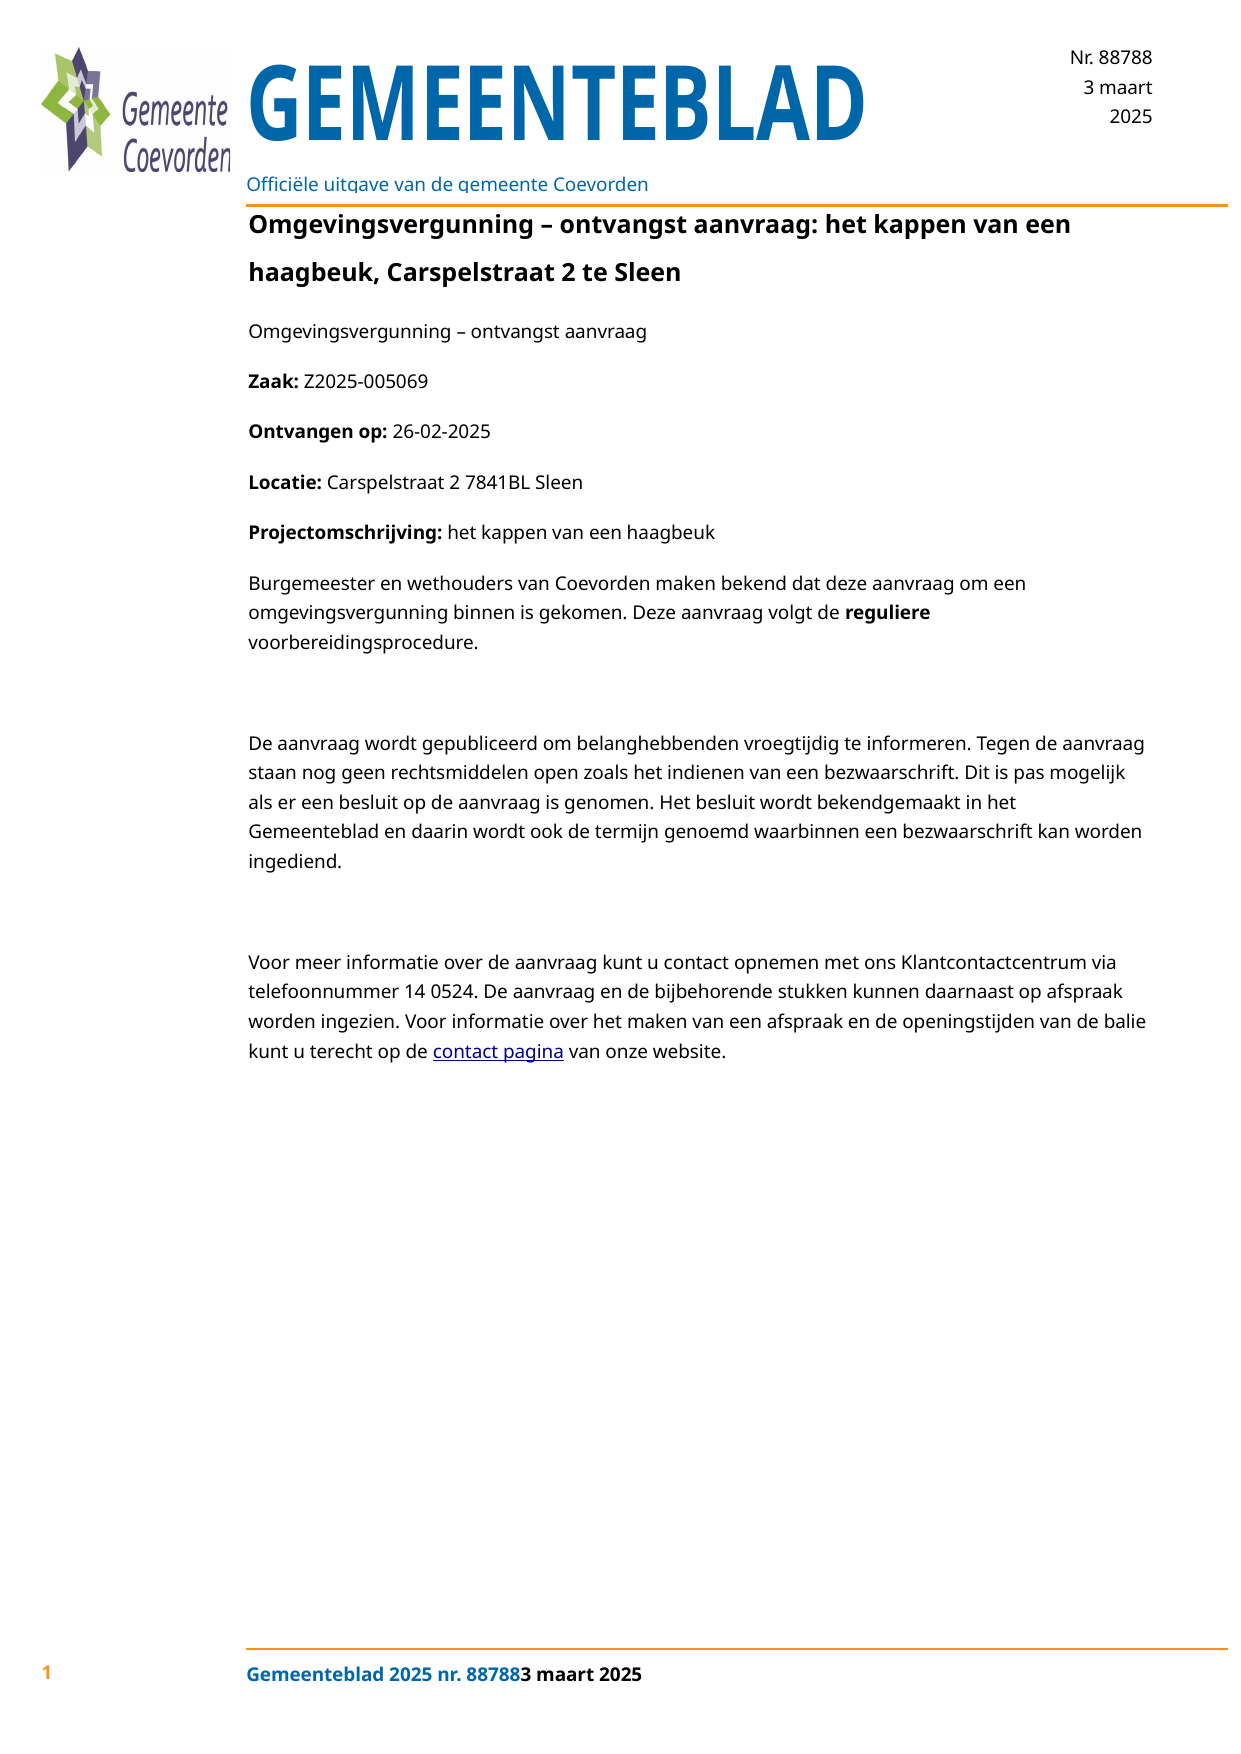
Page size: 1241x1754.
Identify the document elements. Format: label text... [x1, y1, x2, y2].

text Locatie: Carspelstraat 2 7841BL Sleen [248, 469, 1152, 495]
picture [41, 47, 231, 172]
text De aanvraag wordt gepubliceerd om belanghebbenden vroegtijdig te informeren. Tegen de aanvraag staan nog geen rechtsmiddelen open zoals het indienen van een bezwaarschrift. Dit is pas mogelijk als er een besluit op de aanvraag is genomen. Het besluit wordt bekendgemaakt in het Gemeenteblad en daarin wordt ook de termijn genoemd waarbinnen een bezwaarschrift kan worden ingediend. [248, 730, 1152, 874]
text Zaak: Z2025-005069 [248, 368, 1152, 394]
text Projectomschrijving: het kappen van een haagbeuk [248, 519, 1152, 545]
text Voor meer informatie over de aanvraag kunt u contact opnemen met ons Klantcontactcentrum via telefoonnummer 14 0524. De aanvraag en de bijbehorende stukken kunnen daarnaast op afspraak worden ingezien. Voor informatie over het maken van een afspraak en de openingstijden van de balie kunt u terecht op de contact pagina van onze website. [248, 949, 1152, 1064]
text Omgevingsvergunning – ontvangst aanvraag: het kappen van een haagbeuk, Carspelstraat 2 te Sleen [248, 207, 1152, 288]
text Ontvangen op: 26-02-2025 [248, 419, 1152, 444]
text Burgemeester en wethouders van Coevorden maken bekend dat deze aanvraag om een omgevingsvergunning binnen is gekomen. Deze aanvraag volgt de reguliere voorbereidingsprocedure. [248, 570, 1152, 655]
text Omgevingsvergunning – ontvangst aanvraag [248, 318, 1152, 344]
